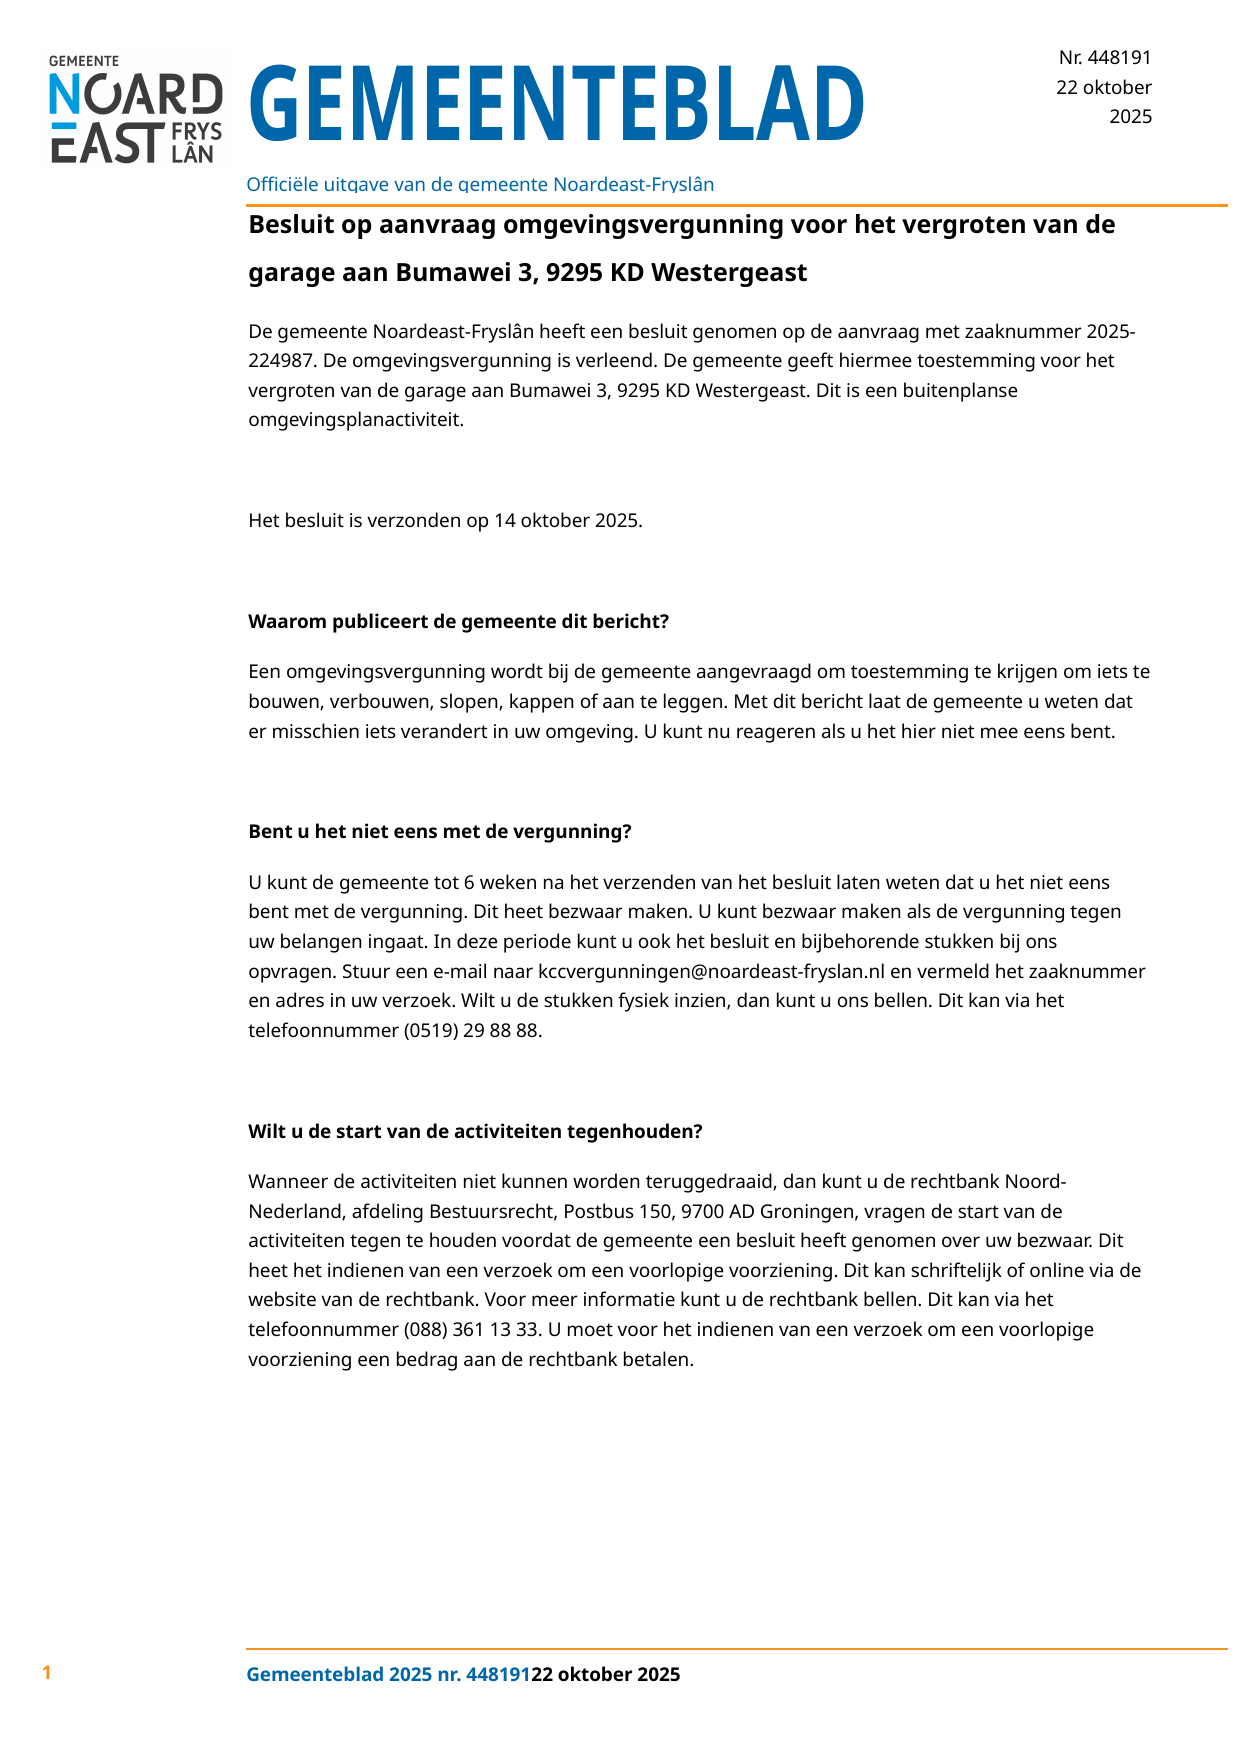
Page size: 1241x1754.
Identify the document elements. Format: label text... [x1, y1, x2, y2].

text Een omgevingsvergunning wordt bij de gemeente aangevraagd om toestemming te krijgen om iets te bouwen, verbouwen, slopen, kappen of aan te leggen. Met dit bericht laat de gemeente u weten dat er misschien iets verandert in uw omgeving. U kunt nu reageren als u het hier niet mee eens bent. [248, 659, 1152, 744]
text Wanneer de activiteiten niet kunnen worden teruggedraaid, dan kunt u de rechtbank Noord-Nederland, afdeling Bestuursrecht, Postbus 150, 9700 AD Groningen, vragen de start van de activiteiten tegen te houden voordat de gemeente een besluit heeft genomen over uw bezwaar. Dit heet het indienen van een verzoek om een voorlopige voorziening. Dit kan schriftelijk of online via de website van de rechtbank. Voor meer informatie kunt u de rechtbank bellen. Dit kan via het telefoonnummer (088) 361 13 33. U moet voor het indienen van een verzoek om een voorlopige voorziening een bedrag aan de rechtbank betalen. [248, 1168, 1152, 1372]
text Bent u het niet eens met de vergunning? [248, 819, 1152, 844]
text U kunt de gemeente tot 6 weken na het verzenden van het besluit laten weten dat u het niet eens bent met de vergunning. Dit heet bezwaar maken. U kunt bezwaar maken als de vergunning tegen uw belangen ingaat. In deze periode kunt u ook het besluit en bijbehorende stukken bij ons opvragen. Stuur een e-mail naar kccvergunningen@noardeast-fryslan.nl en vermeld het zaaknummer en adres in uw verzoek. Wilt u de stukken fysiek inzien, dan kunt u ons bellen. Dit kan via het telefoonnummer (0519) 29 88 88. [248, 869, 1152, 1043]
text Wilt u de start van de activiteiten tegenhouden? [248, 1118, 1152, 1144]
text Het besluit is verzonden op 14 oktober 2025. [248, 507, 1152, 533]
picture [41, 47, 231, 172]
text Besluit op aanvraag omgevingsvergunning voor het vergroten van de garage aan Bumawei 3, 9295 KD Westergeast [248, 207, 1152, 288]
text De gemeente Noardeast-Fryslân heeft een besluit genomen op de aanvraag met zaaknummer 2025-224987. De omgevingsvergunning is verleend. De gemeente geeft hiermee toestemming voor het vergroten van de garage aan Bumawei 3, 9295 KD Westergeast. Dit is een buitenplanse omgevingsplanactiviteit. [248, 318, 1152, 432]
text Waarom publiceert de gemeente dit bericht? [248, 608, 1152, 634]
